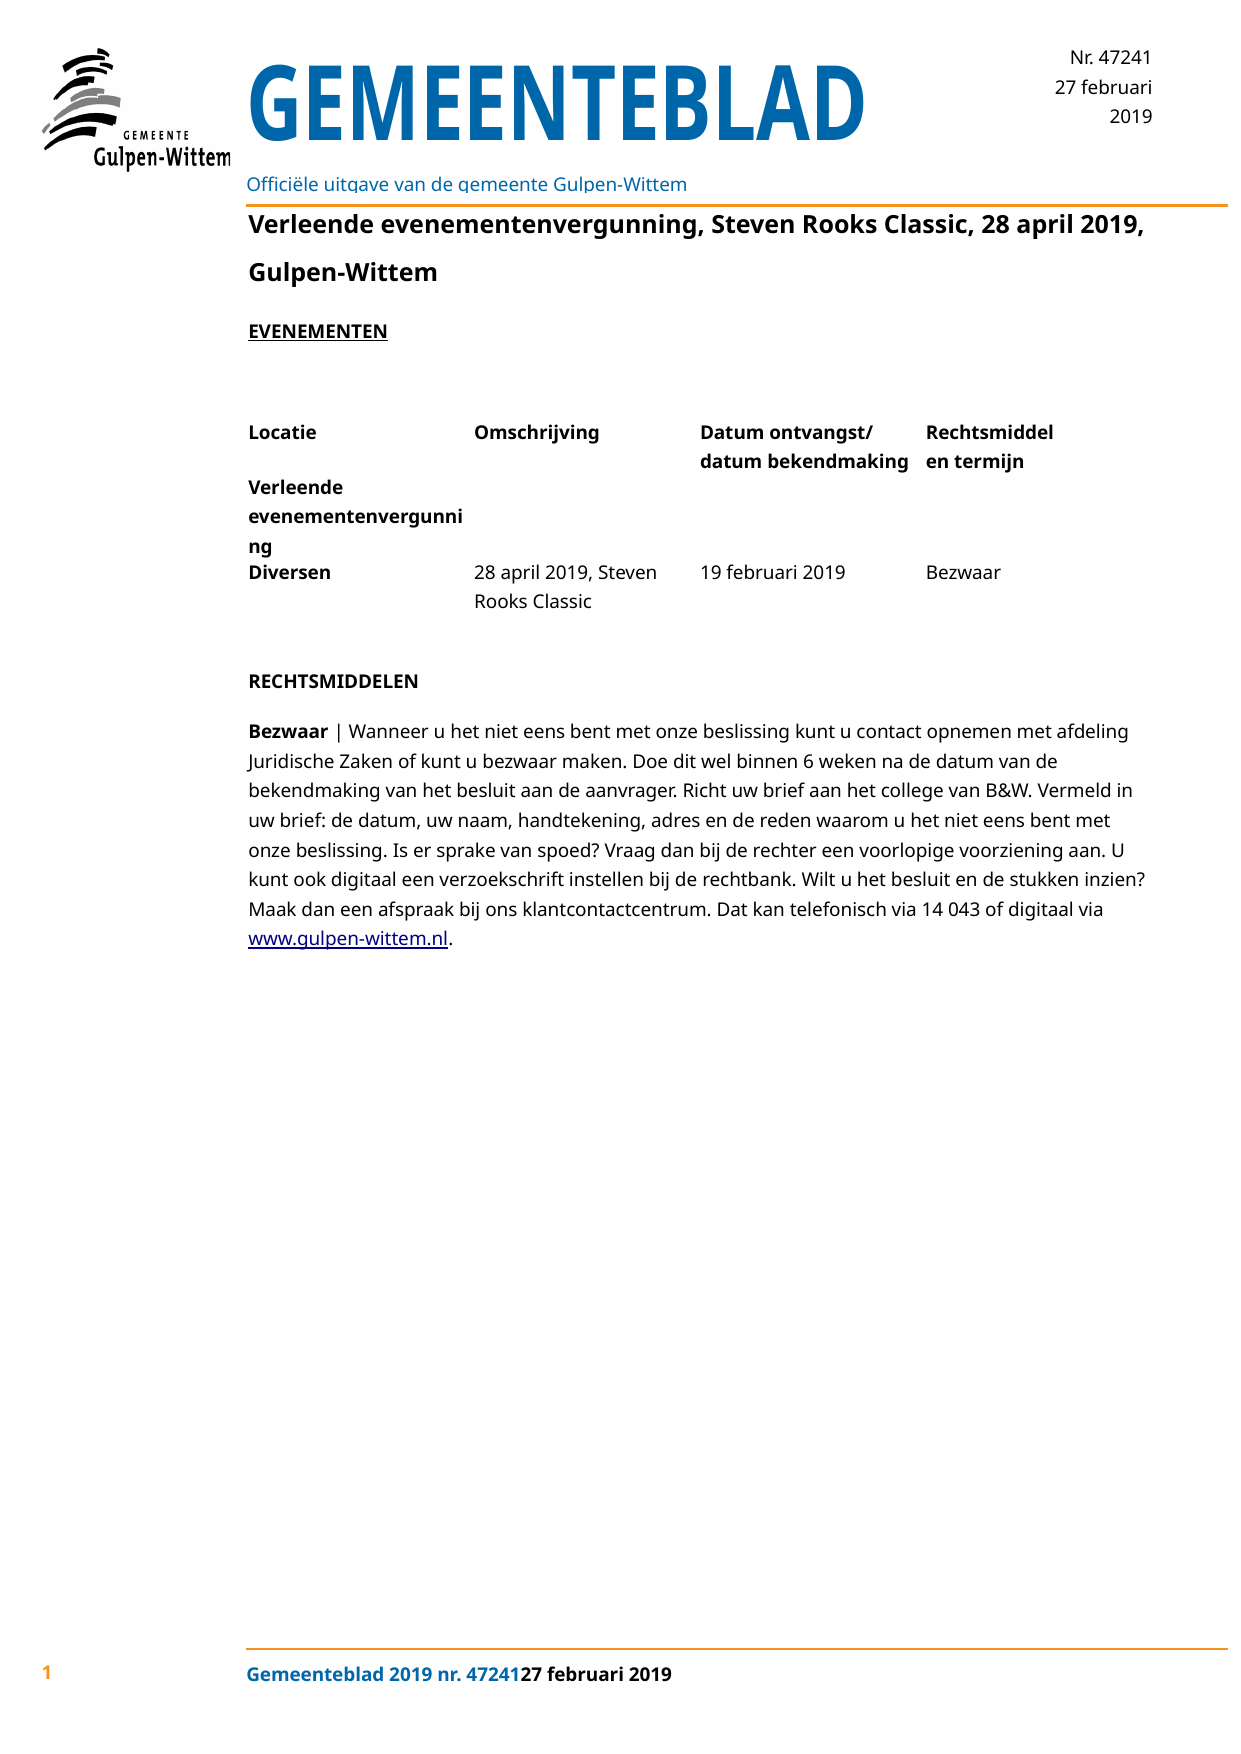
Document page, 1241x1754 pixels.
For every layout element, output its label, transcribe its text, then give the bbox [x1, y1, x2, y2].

table_cell [700, 474, 926, 559]
table_cell 19 februari 2019 [700, 559, 926, 614]
table_header Rechtsmiddel en termijn [926, 419, 1152, 474]
text Verleende evenementenvergunning, Steven Rooks Classic, 28 april 2019, Gulpen-Wittem [248, 207, 1152, 288]
table_cell Verleende evenementenvergunning [248, 474, 474, 559]
table_cell [474, 474, 700, 559]
table_cell Bezwaar [926, 559, 1152, 614]
table_header Omschrijving [474, 419, 700, 474]
table_cell Diversen [248, 559, 474, 614]
picture [41, 47, 231, 172]
text EVENEMENTEN [248, 318, 1152, 344]
table_cell [926, 474, 1152, 559]
text Bezwaar | Wanneer u het niet eens bent met onze beslissing kunt u contact opnemen met afdeling Juridische Zaken of kunt u bezwaar maken. Doe dit wel binnen 6 weken na de datum van de bekendmaking van het besluit aan de aanvrager. Richt uw brief aan het college van B&W. Vermeld in uw brief: de datum, uw naam, handtekening, adres en de reden waarom u het niet eens bent met onze beslissing. Is er sprake van spoed? Vraag dan bij de rechter een voorlopige voorziening aan. U kunt ook digitaal een verzoekschrift instellen bij de rechtbank. Wilt u het besluit en de stukken inzien? Maak dan een afspraak bij ons klantcontactcentrum. Dat kan telefonisch via 14 043 of digitaal via www.gulpen-wittem.nl. [248, 718, 1152, 951]
table_header Datum ontvangst/ datum bekendmaking [700, 419, 926, 474]
table_cell 28 april 2019, Steven Rooks Classic [474, 559, 700, 614]
text RECHTSMIDDELEN [248, 668, 1152, 694]
table_header Locatie [248, 419, 474, 474]
